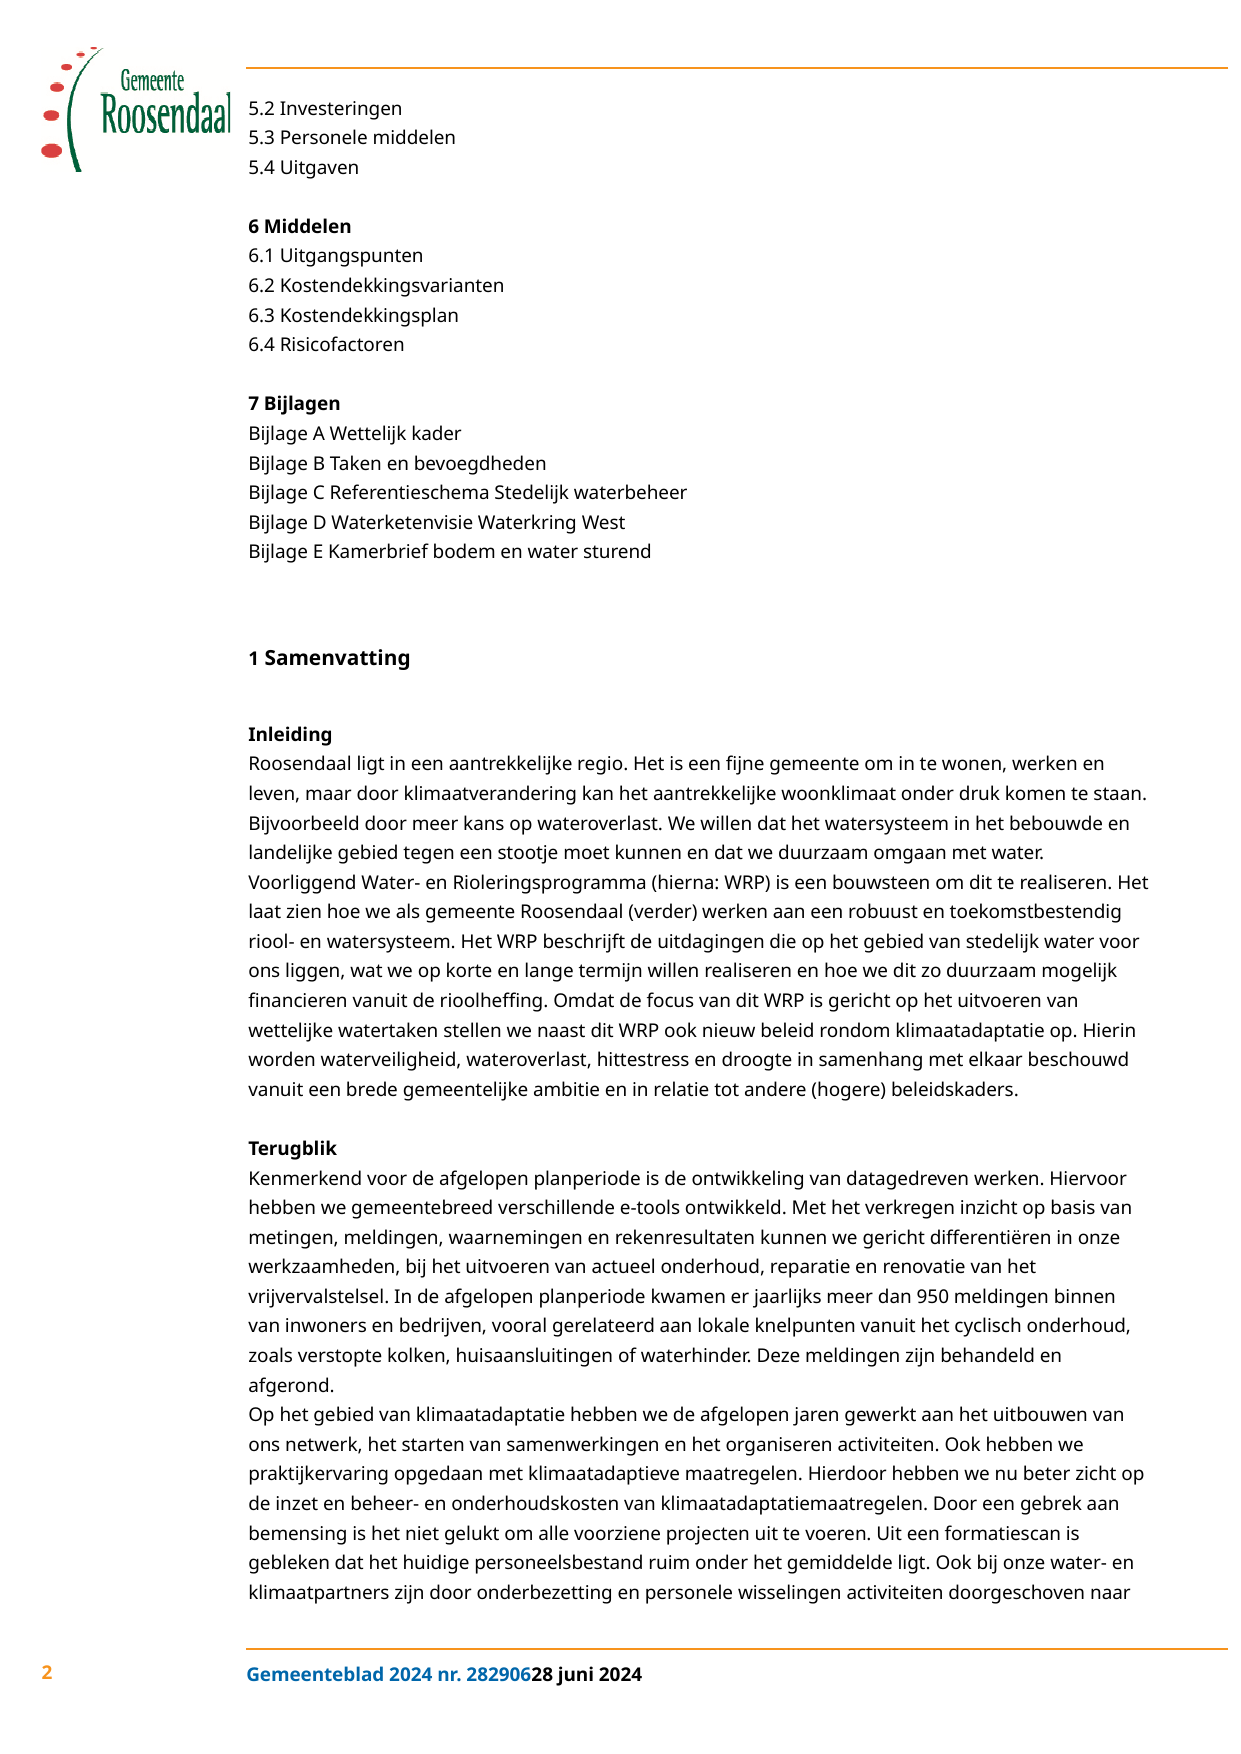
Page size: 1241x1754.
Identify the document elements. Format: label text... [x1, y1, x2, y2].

picture [41, 47, 231, 172]
text Bijlage E Kamerbrief bodem en water sturend [248, 538, 1152, 564]
text Inleiding [248, 721, 1152, 747]
text 6.3 Kostendekkingsplan [248, 302, 1152, 328]
text 6 Middelen [248, 213, 1152, 239]
text 5.4 Uitgaven [248, 154, 1152, 180]
text Terugblik [248, 1135, 1152, 1161]
text 6.2 Kostendekkingsvarianten [248, 272, 1152, 298]
text Op het gebied van klimaatadaptatie hebben we de afgelopen jaren gewerkt aan het uitbouwen van ons netwerk, het starten van samenwerkingen en het organiseren activiteiten. Ook hebben we praktijkervaring opgedaan met klimaatadaptieve maatregelen. Hierdoor hebben we nu beter zicht op de inzet en beheer- en onderhoudskosten van klimaatadaptatiemaatregelen. Door een gebrek aan bemensing is het niet gelukt om alle voorziene projecten uit te voeren. Uit een formatiescan is gebleken dat het huidige personeelsbestand ruim onder het gemiddelde ligt. Ook bij onze water- en klimaatpartners zijn door onderbezetting en personele wisselingen activiteiten doorgeschoven naar [248, 1401, 1152, 1605]
text 5.3 Personele middelen [248, 124, 1152, 150]
text 5.2 Investeringen [248, 95, 1152, 121]
text Bijlage C Referentieschema Stedelijk waterbeheer [248, 479, 1152, 505]
text Bijlage B Taken en bevoegdheden [248, 450, 1152, 476]
text Kenmerkend voor de afgelopen planperiode is de ontwikkeling van datagedreven werken. Hiervoor hebben we gemeentebreed verschillende e-tools ontwikkeld. Met het verkregen inzicht op basis van metingen, meldingen, waarnemingen en rekenresultaten kunnen we gericht differentiëren in onze werkzaamheden, bij het uitvoeren van actueel onderhoud, reparatie en renovatie van het vrijvervalstelsel. In de afgelopen planperiode kwamen er jaarlijks meer dan 950 meldingen binnen van inwoners en bedrijven, vooral gerelateerd aan lokale knelpunten vanuit het cyclisch onderhoud, zoals verstopte kolken, huisaansluitingen of waterhinder. Deze meldingen zijn behandeld en afgerond. [248, 1165, 1152, 1398]
text Roosendaal ligt in een aantrekkelijke regio. Het is een fijne gemeente om in te wonen, werken en leven, maar door klimaatverandering kan het aantrekkelijke woonklimaat onder druk komen te staan. Bijvoorbeeld door meer kans op wateroverlast. We willen dat het watersysteem in het bebouwde en landelijke gebied tegen een stootje moet kunnen en dat we duurzaam omgaan met water. Voorliggend Water- en Rioleringsprogramma (hierna: WRP) is een bouwsteen om dit te realiseren. Het laat zien hoe we als gemeente Roosendaal (verder) werken aan een robuust en toekomstbestendig riool- en watersysteem. Het WRP beschrijft de uitdagingen die op het gebied van stedelijk water voor ons liggen, wat we op korte en lange termijn willen realiseren en hoe we dit zo duurzaam mogelijk financieren vanuit de rioolheffing. Omdat de focus van dit WRP is gericht op het uitvoeren van wettelijke watertaken stellen we naast dit WRP ook nieuw beleid rondom klimaatadaptatie op. Hierin worden waterveiligheid, wateroverlast, hittestress en droogte in samenhang met elkaar beschouwd vanuit een brede gemeentelijke ambitie en in relatie tot andere (hogere) beleidskaders. [248, 751, 1152, 1102]
text 1 Samenvatting [248, 643, 1152, 672]
text Bijlage A Wettelijk kader [248, 420, 1152, 446]
text Bijlage D Waterketenvisie Waterkring West [248, 509, 1152, 535]
text 6.4 Risicofactoren [248, 331, 1152, 357]
text 6.1 Uitgangspunten [248, 243, 1152, 268]
text 7 Bijlagen [248, 391, 1152, 416]
